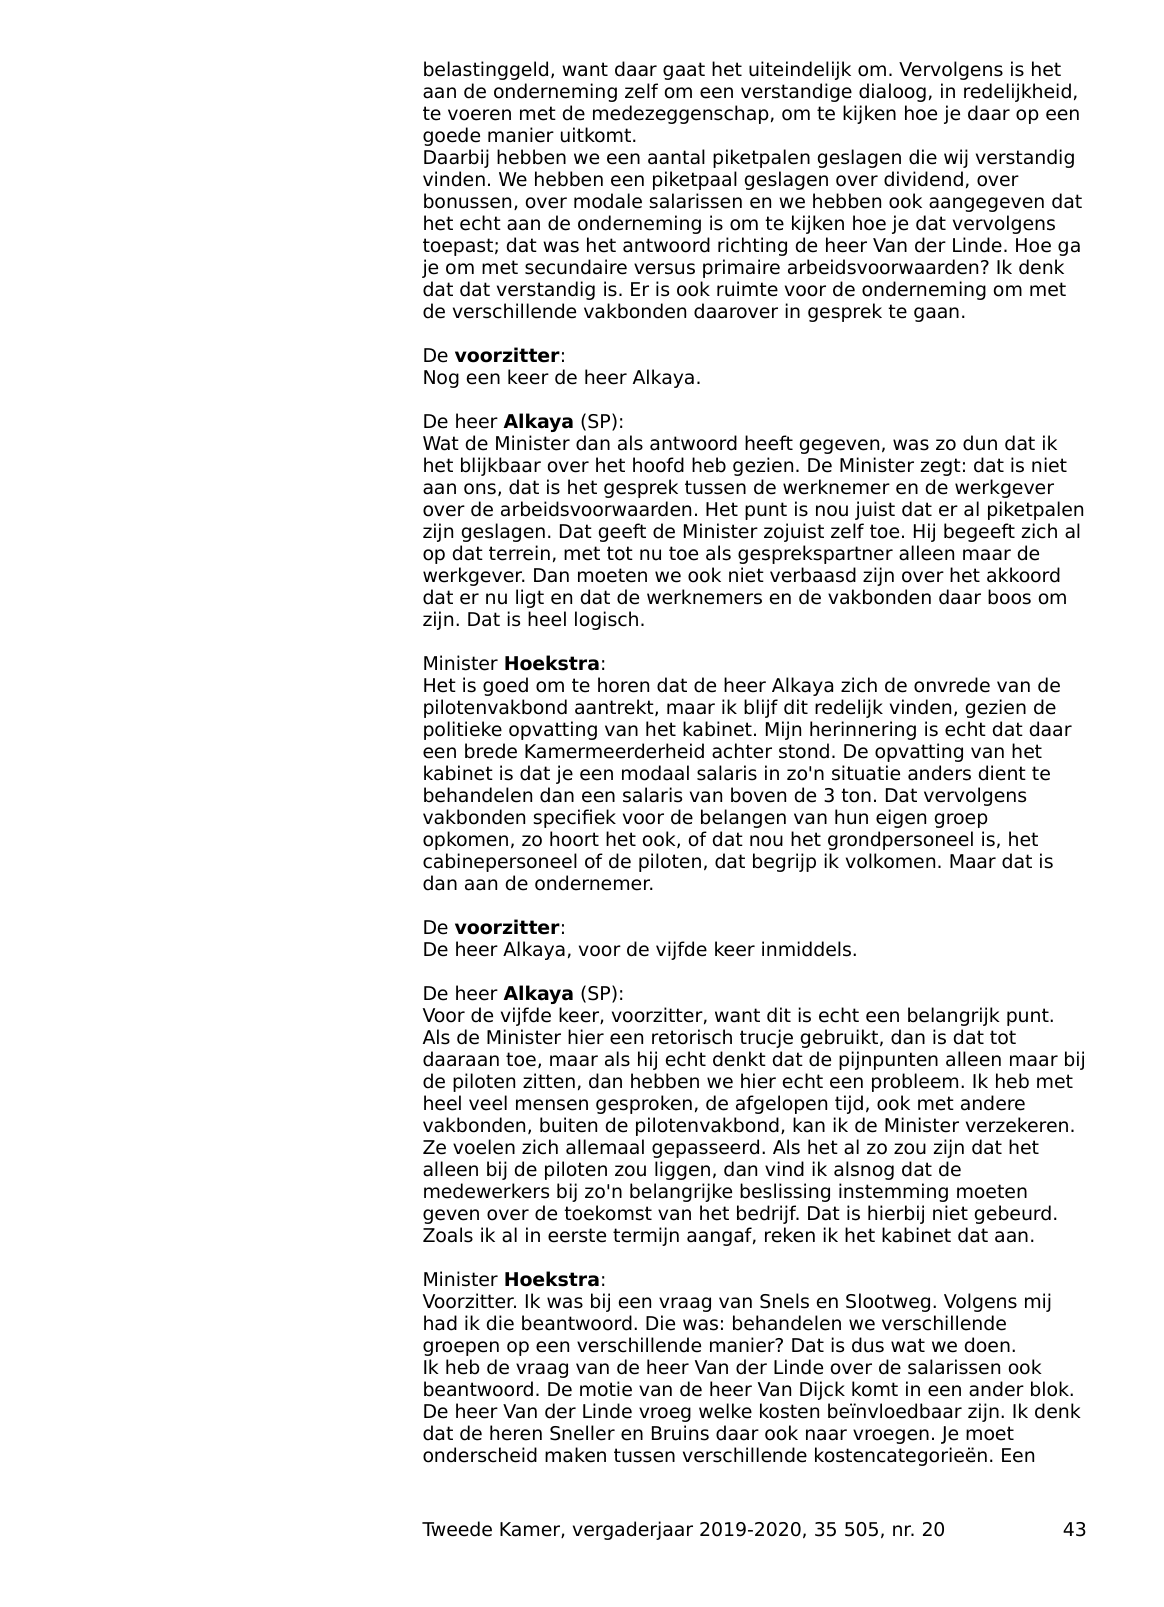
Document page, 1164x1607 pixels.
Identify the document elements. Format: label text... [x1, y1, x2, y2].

text Het is goed om te horen dat de heer Alkaya zich de onvrede van de pilotenvakbond aantrekt, maar ik blijf dit redelijk vinden, gezien de politieke opvatting van het kabinet. Mijn herinnering is echt dat daar een brede Kamermeerderheid achter stond. De opvatting van het kabinet is dat je een modaal salaris in zo'n situatie anders dient te behandelen dan een salaris van boven de 3 ton. Dat vervolgens vakbonden specifiek voor de belangen van hun eigen groep opkomen, zo hoort het ook, of dat nou het grondpersoneel is, het cabinepersoneel of de piloten, dat begrijp ik volkomen. Maar dat is dan aan de ondernemer. [422, 675, 1087, 895]
text Nog een keer de heer Alkaya. [422, 367, 1087, 389]
text De heer Alkaya, voor de vijfde keer inmiddels. [422, 939, 1087, 961]
text Daarbij hebben we een aantal piketpalen geslagen die wij verstandig vinden. We hebben een piketpaal geslagen over dividend, over bonussen, over modale salarissen en we hebben ook aangegeven dat het echt aan de onderneming is om te kijken hoe je dat vervolgens toepast; dat was het antwoord richting de heer Van der Linde. Hoe ga je om met secundaire versus primaire arbeidsvoorwaarden? Ik denk dat dat verstandig is. Er is ook ruimte voor de onderneming om met de verschillende vakbonden daarover in gesprek te gaan. [422, 147, 1087, 323]
text belastinggeld, want daar gaat het uiteindelijk om. Vervolgens is het aan de onderneming zelf om een verstandige dialoog, in redelijkheid, te voeren met de medezeggenschap, om te kijken hoe je daar op een goede manier uitkomt. [422, 59, 1087, 147]
text Voorzitter. Ik was bij een vraag van Snels en Slootweg. Volgens mij had ik die beantwoord. Die was: behandelen we verschillende groepen op een verschillende manier? Dat is dus wat we doen. [422, 1291, 1087, 1357]
text De heer Van der Linde vroeg welke kosten beïnvloedbaar zijn. Ik denk dat de heren Sneller en Bruins daar ook naar vroegen. Je moet onderscheid maken tussen verschillende kostencategorieën. Een [422, 1401, 1087, 1467]
text De voorzitter: [422, 917, 1087, 939]
text Ik heb de vraag van de heer Van der Linde over de salarissen ook beantwoord. De motie van de heer Van Dijck komt in een ander blok. [422, 1357, 1087, 1401]
text De voorzitter: [422, 345, 1087, 367]
text De heer Alkaya (SP): [422, 411, 1087, 433]
text De heer Alkaya (SP): [422, 983, 1087, 1005]
text Wat de Minister dan als antwoord heeft gegeven, was zo dun dat ik het blijkbaar over het hoofd heb gezien. De Minister zegt: dat is niet aan ons, dat is het gesprek tussen de werknemer en de werkgever over de arbeidsvoorwaarden. Het punt is nou juist dat er al piketpalen zijn geslagen. Dat geeft de Minister zojuist zelf toe. Hij begeeft zich al op dat terrein, met tot nu toe als gesprekspartner alleen maar de werkgever. Dan moeten we ook niet verbaasd zijn over het akkoord dat er nu ligt en dat de werknemers en de vakbonden daar boos om zijn. Dat is heel logisch. [422, 433, 1087, 631]
text Voor de vijfde keer, voorzitter, want dit is echt een belangrijk punt. Als de Minister hier een retorisch trucje gebruikt, dan is dat tot daaraan toe, maar als hij echt denkt dat de pijnpunten alleen maar bij de piloten zitten, dan hebben we hier echt een probleem. Ik heb met heel veel mensen gesproken, de afgelopen tijd, ook met andere vakbonden, buiten de pilotenvakbond, kan ik de Minister verzekeren. Ze voelen zich allemaal gepasseerd. Als het al zo zou zijn dat het alleen bij de piloten zou liggen, dan vind ik alsnog dat de medewerkers bij zo'n belangrijke beslissing instemming moeten geven over de toekomst van het bedrijf. Dat is hierbij niet gebeurd. Zoals ik al in eerste termijn aangaf, reken ik het kabinet dat aan. [422, 1005, 1087, 1247]
text Minister Hoekstra: [422, 653, 1087, 675]
text Minister Hoekstra: [422, 1269, 1087, 1291]
